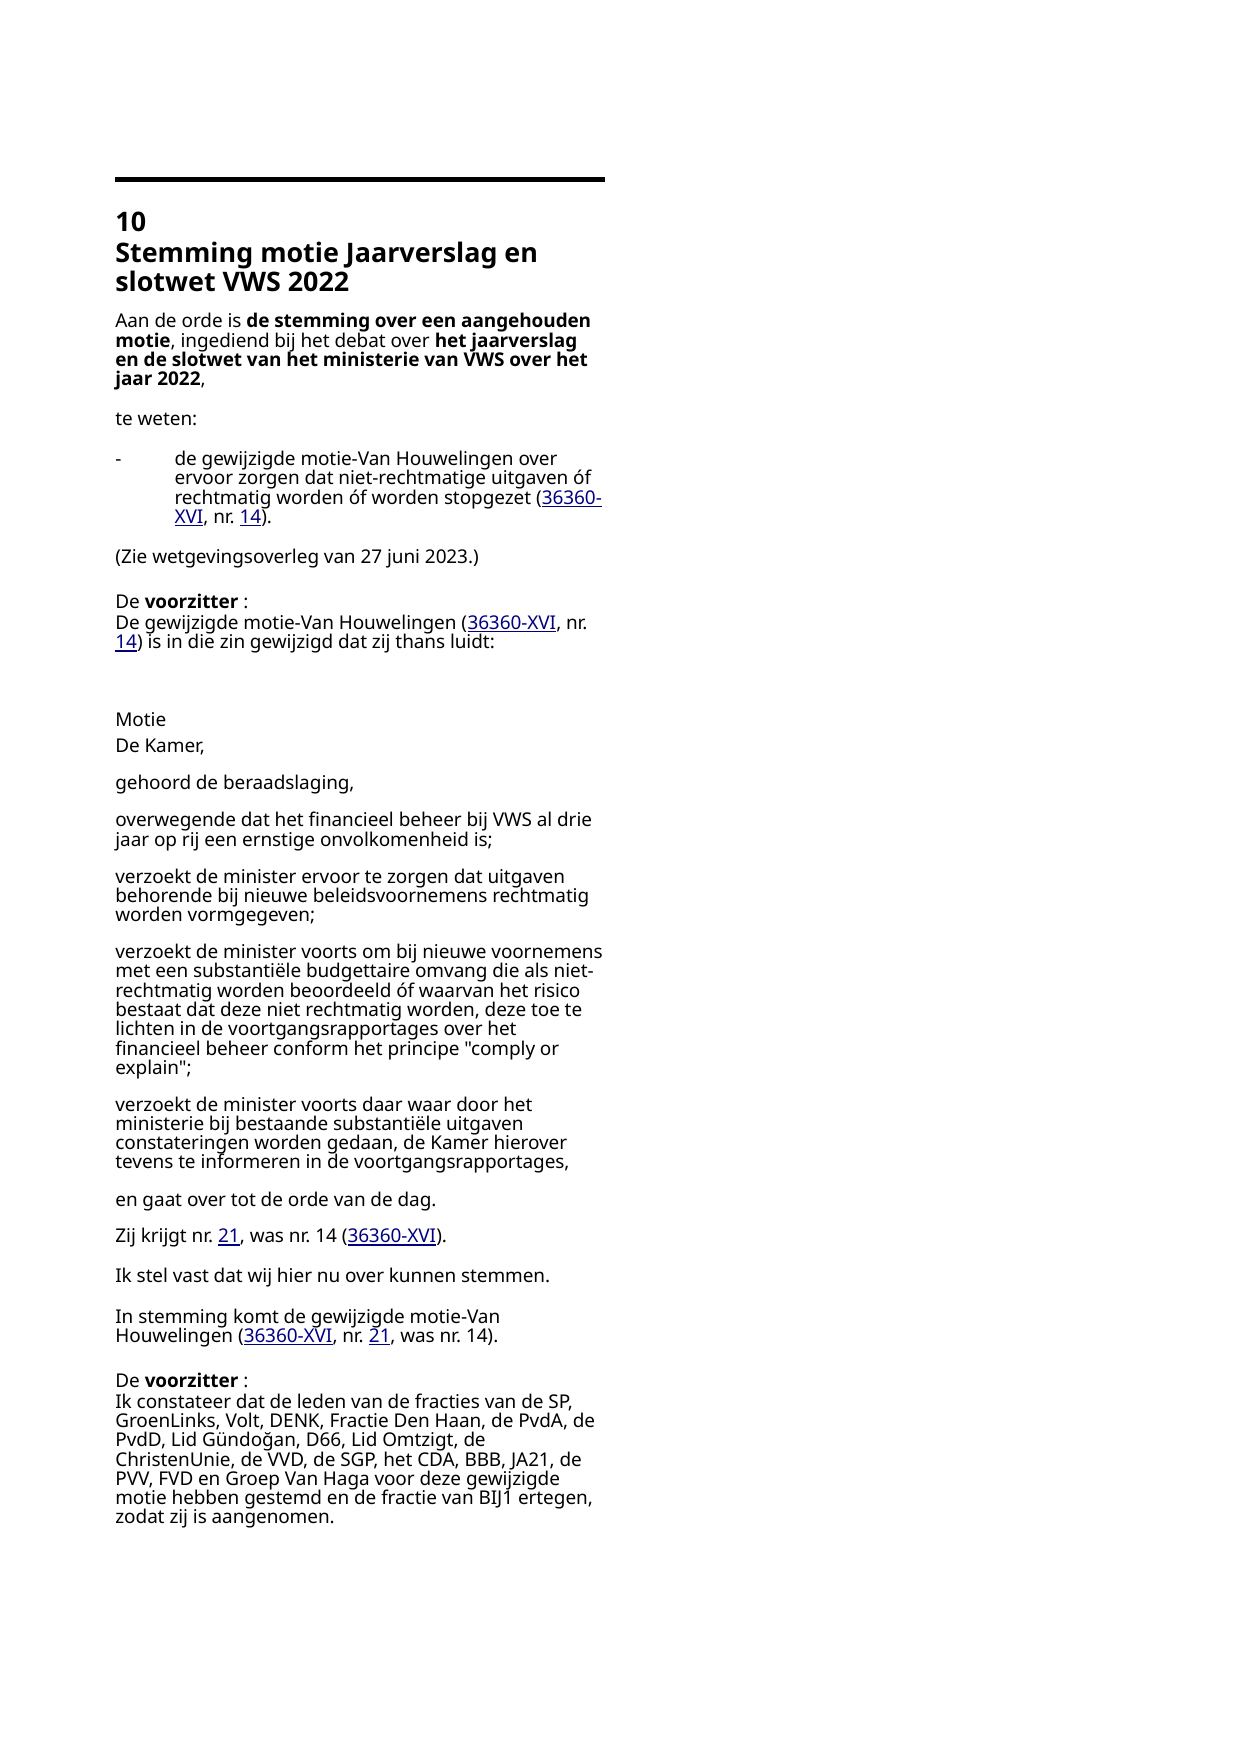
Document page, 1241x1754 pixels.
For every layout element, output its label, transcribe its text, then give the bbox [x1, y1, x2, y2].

text Ik stel vast dat wij hier nu over kunnen stemmen. [115, 1267, 605, 1287]
text verzoekt de minister voorts daar waar door het ministerie bij bestaande substantiële uitgaven constateringen worden gedaan, de Kamer hierover tevens te informeren in de voortgangsrapportages, [115, 1096, 605, 1173]
list de gewijzigde motie-Van Houwelingen over ervoor zorgen dat niet-rechtmatige uitgaven óf rechtmatig worden óf worden stopgezet (36360-XVI, nr. 14). [115, 450, 605, 527]
text (Zie wetgevingsoverleg van 27 juni 2023.) [115, 548, 605, 567]
text Aan de orde is de stemming over een aangehouden motie, ingediend bij het debat over het jaarverslag en de slotwet van het ministerie van VWS over het jaar 2022, [115, 312, 605, 389]
text De gewijzigde motie-Van Houwelingen (36360-XVI, nr. 14) is in die zin gewijzigd dat zij thans luidt: [115, 614, 605, 652]
text Motie [115, 706, 605, 731]
text Zij krijgt nr. 21, was nr. 14 (36360-XVI). [115, 1227, 605, 1247]
text Ik constateer dat de leden van de fracties van de SP, GroenLinks, Volt, DENK, Fractie Den Haan, de PvdA, de PvdD, Lid Gündoğan, D66, Lid Omtzigt, de ChristenUnie, de VVD, de SGP, het CDA, BBB, JA21, de PVV, FVD en Groep Van Haga voor deze gewijzigde motie hebben gestemd en de fractie van BIJ1 ertegen, zodat zij is aangenomen. [115, 1393, 605, 1528]
text te weten: [115, 410, 605, 429]
text De voorzitter : [115, 588, 605, 614]
text overwegende dat het financieel beheer bij VWS al drie jaar op rij een ernstige onvolkomenheid is; [115, 811, 605, 850]
text gehoord de beraadslaging, [115, 774, 605, 794]
text en gaat over tot de orde van de dag. [115, 1191, 605, 1210]
text In stemming komt de gewijzigde motie-Van Houwelingen (36360-XVI, nr. 21, was nr. 14). [115, 1308, 605, 1346]
text De voorzitter : [115, 1367, 605, 1393]
text Stemming motie Jaarverslag en slotwet VWS 2022 [115, 239, 605, 312]
text De Kamer, [115, 737, 605, 757]
text verzoekt de minister ervoor te zorgen dat uitgaven behorende bij nieuwe beleidsvoornemens rechtmatig worden vormgegeven; [115, 868, 605, 925]
text 10 [115, 203, 605, 239]
text verzoekt de minister voorts om bij nieuwe voornemens met een substantiële budgettaire omvang die als niet-rechtmatig worden beoordeeld óf waarvan het risico bestaat dat deze niet rechtmatig worden, deze toe te lichten in de voortgangsrapportages over het financieel beheer conform het principe "comply or explain"; [115, 943, 605, 1078]
